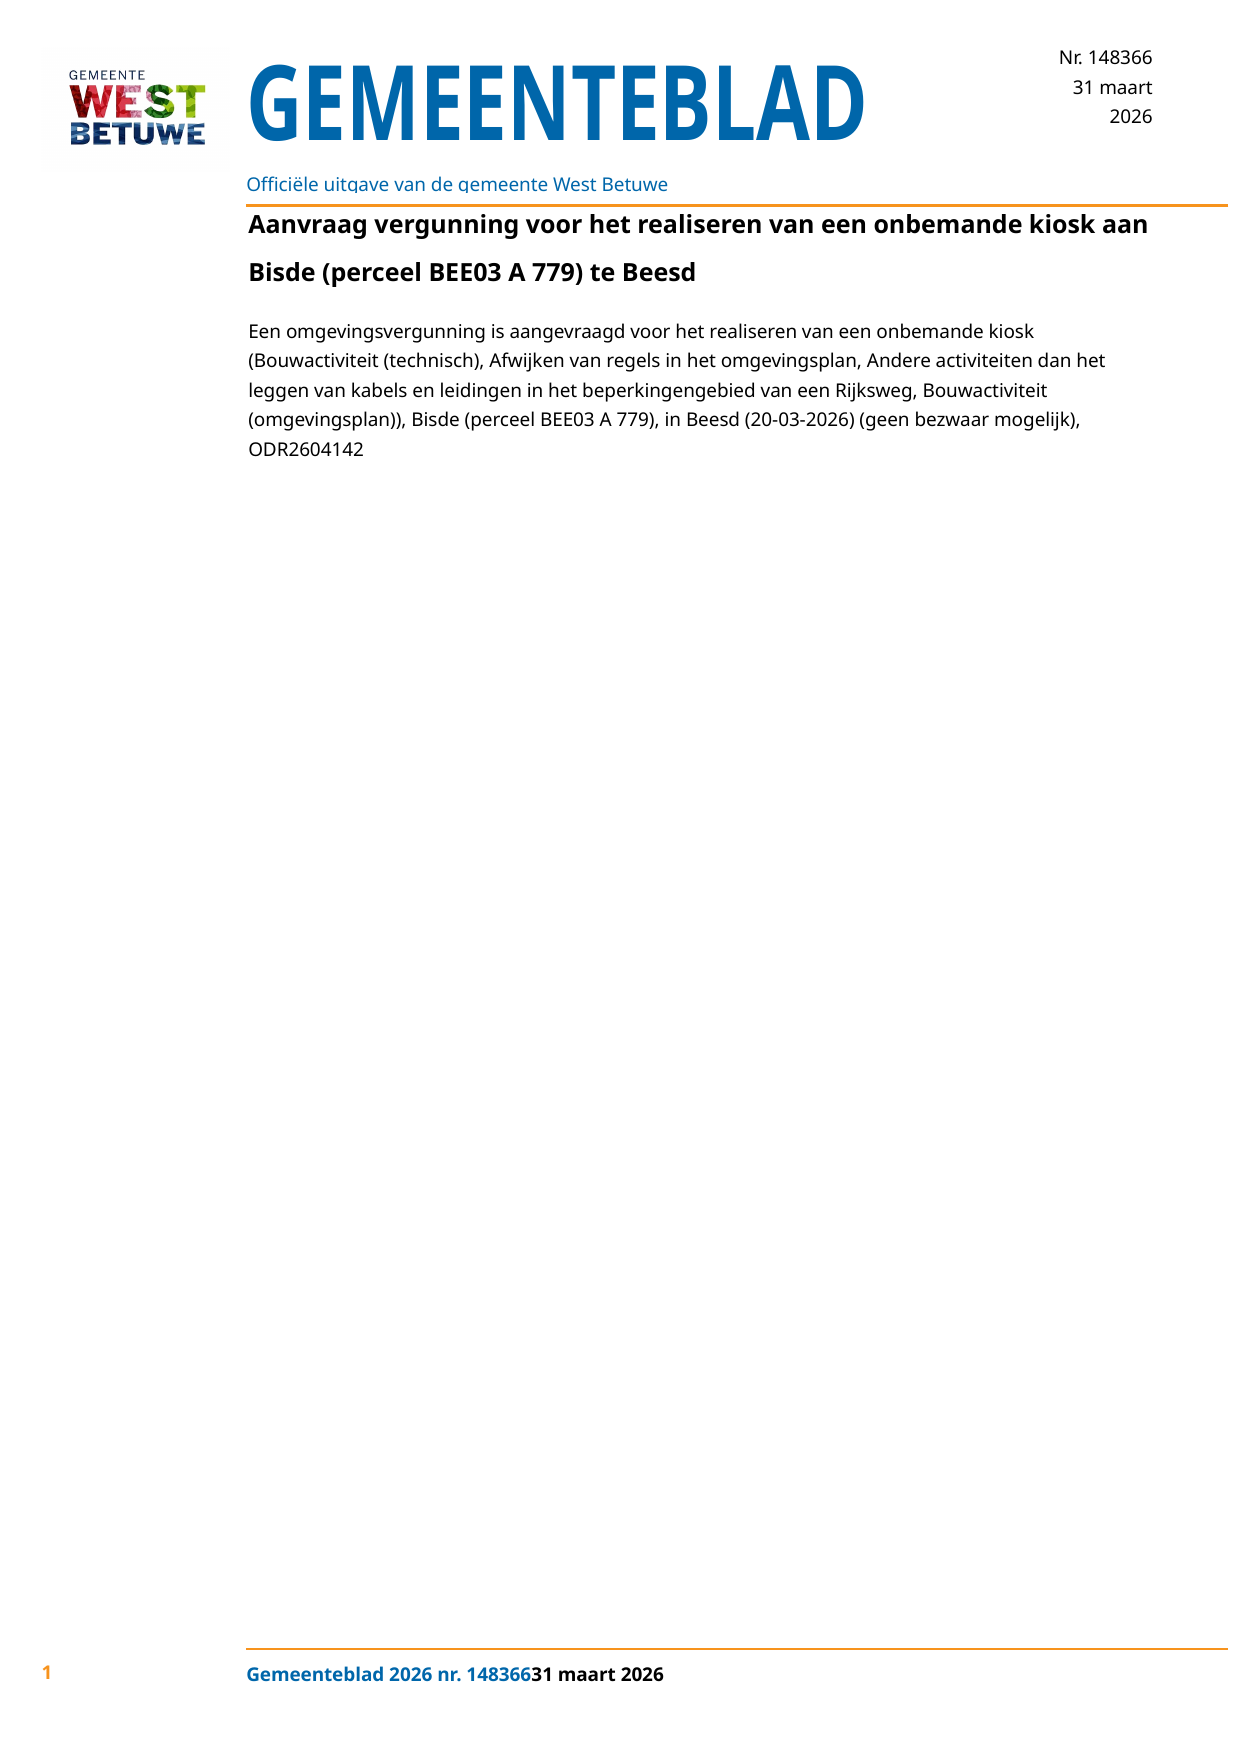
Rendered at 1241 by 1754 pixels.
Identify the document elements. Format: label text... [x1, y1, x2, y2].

picture [41, 47, 231, 172]
text Aanvraag vergunning voor het realiseren van een onbemande kiosk aan Bisde (perceel BEE03 A 779) te Beesd [248, 207, 1152, 288]
text Een omgevingsvergunning is aangevraagd voor het realiseren van een onbemande kiosk (Bouwactiviteit (technisch), Afwijken van regels in het omgevingsplan, Andere activiteiten dan het leggen van kabels en leidingen in het beperkingengebied van een Rijksweg, Bouwactiviteit (omgevingsplan)), Bisde (perceel BEE03 A 779), in Beesd (20-03-2026) (geen bezwaar mogelijk), ODR2604142 [248, 318, 1152, 462]
